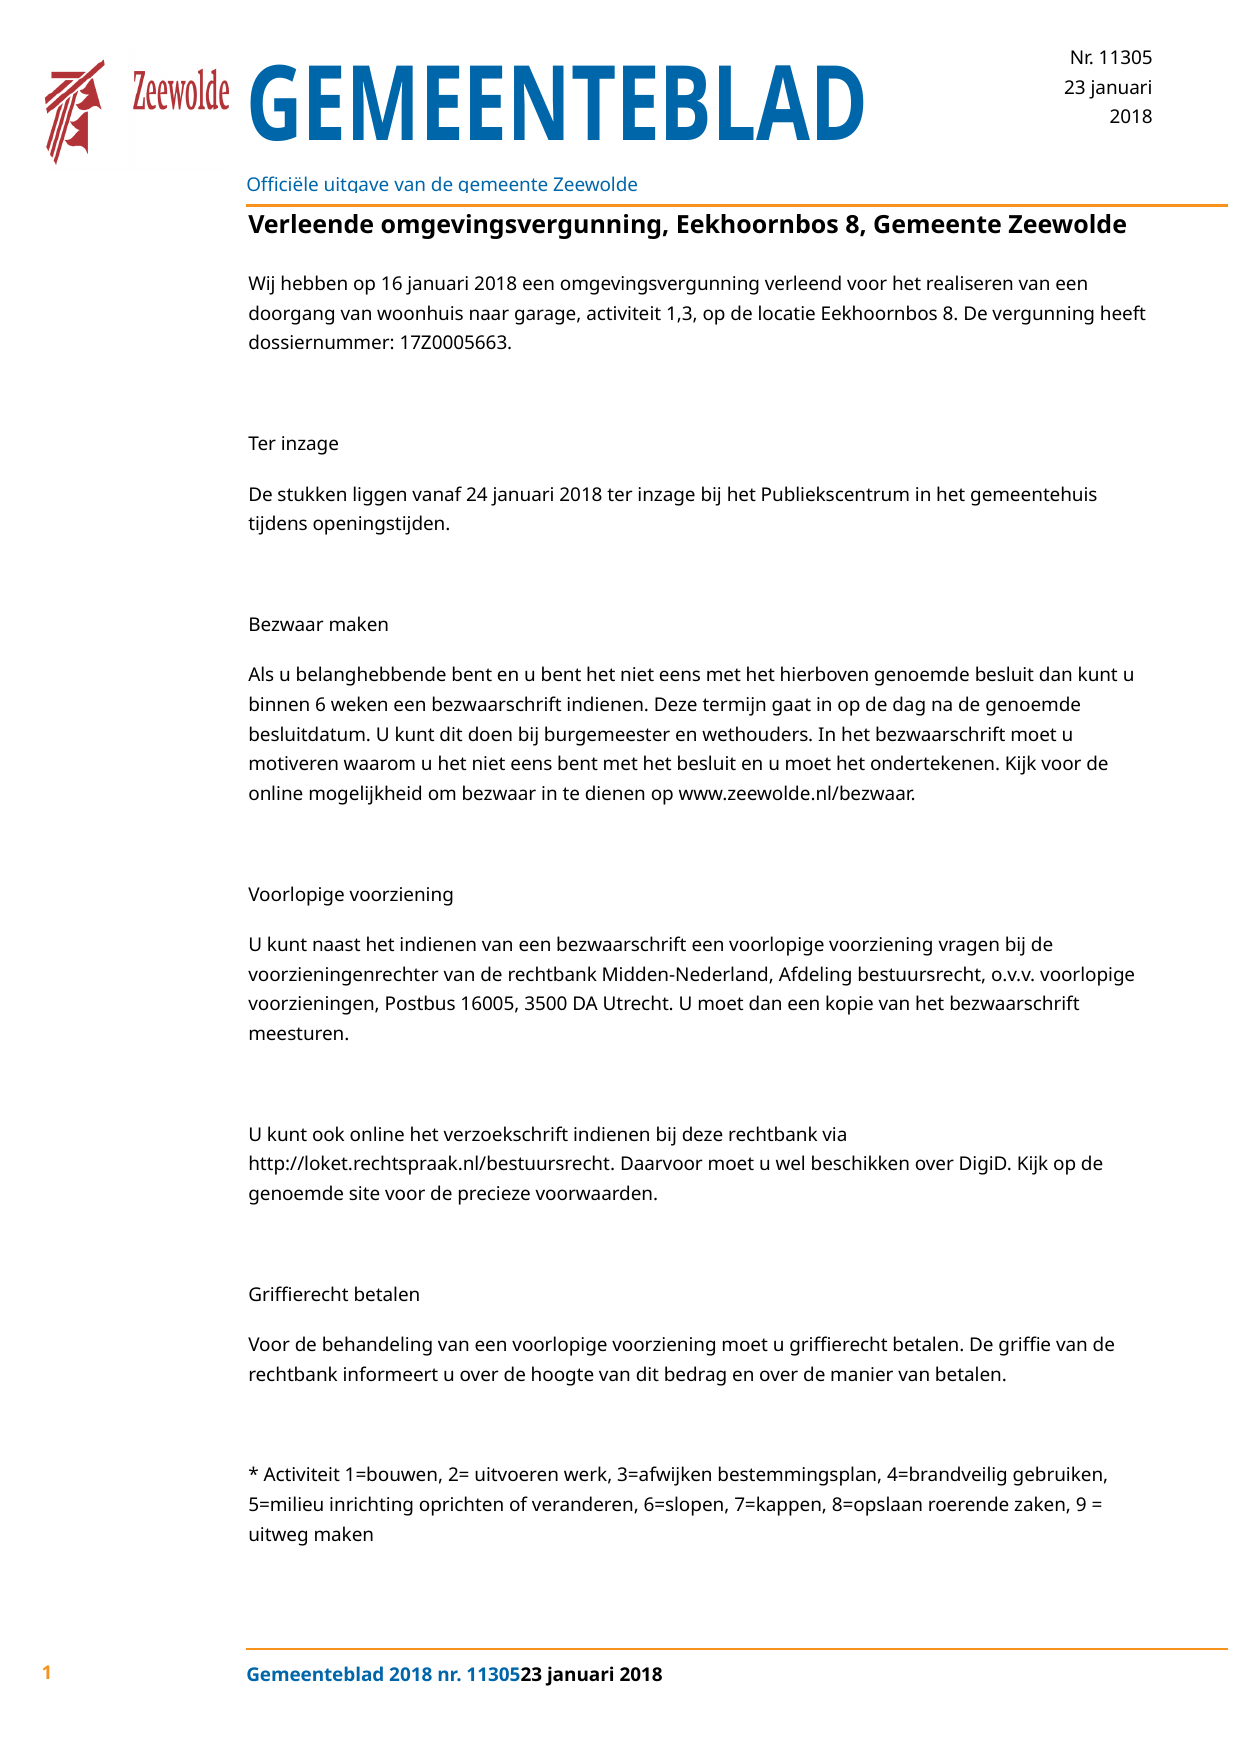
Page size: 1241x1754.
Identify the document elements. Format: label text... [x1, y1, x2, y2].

text Als u belanghebbende bent en u bent het niet eens met het hierboven genoemde besluit dan kunt u binnen 6 weken een bezwaarschrift indienen. Deze termijn gaat in op de dag na de genoemde besluitdatum. U kunt dit doen bij burgemeester en wethouders. In het bezwaarschrift moet u motiveren waarom u het niet eens bent met het besluit en u moet het ondertekenen. Kijk voor de online mogelijkheid om bezwaar in te dienen op www.zeewolde.nl/bezwaar. [248, 662, 1152, 806]
text Voor de behandeling van een voorlopige voorziening moet u griffierecht betalen. De griffie van de rechtbank informeert u over de hoogte van dit bedrag en over de manier van betalen. [248, 1331, 1152, 1386]
text Verleende omgevingsvergunning, Eekhoornbos 8, Gemeente Zeewolde [248, 207, 1152, 241]
text U kunt naast het indienen van een bezwaarschrift een voorlopige voorziening vragen bij de voorzieningenrechter van de rechtbank Midden-Nederland, Afdeling bestuursrecht, o.v.v. voorlopige voorzieningen, Postbus 16005, 3500 DA Utrecht. U moet dan een kopie van het bezwaarschrift meesturen. [248, 931, 1152, 1046]
text Bezwaar maken [248, 611, 1152, 637]
text Wij hebben op 16 januari 2018 een omgevingsvergunning verleend voor het realiseren van een doorgang van woonhuis naar garage, activiteit 1,3, op de locatie Eekhoornbos 8. De vergunning heeft dossiernummer: 17Z0005663. [248, 270, 1152, 355]
text Ter inzage [248, 430, 1152, 456]
text De stukken liggen vanaf 24 januari 2018 ter inzage bij het Publiekscentrum in het gemeentehuis tijdens openingstijden. [248, 481, 1152, 536]
picture [41, 47, 231, 172]
text Griffierecht betalen [248, 1281, 1152, 1306]
text * Activiteit 1=bouwen, 2= uitvoeren werk, 3=afwijken bestemmingsplan, 4=brandveilig gebruiken, 5=milieu inrichting oprichten of veranderen, 6=slopen, 7=kappen, 8=opslaan roerende zaken, 9 = uitweg maken [248, 1462, 1152, 1546]
text Voorlopige voorziening [248, 881, 1152, 906]
text U kunt ook online het verzoekschrift indienen bij deze rechtbank via http://loket.rechtspraak.nl/bestuursrecht. Daarvoor moet u wel beschikken over DigiD. Kijk op de genoemde site voor de precieze voorwaarden. [248, 1121, 1152, 1206]
